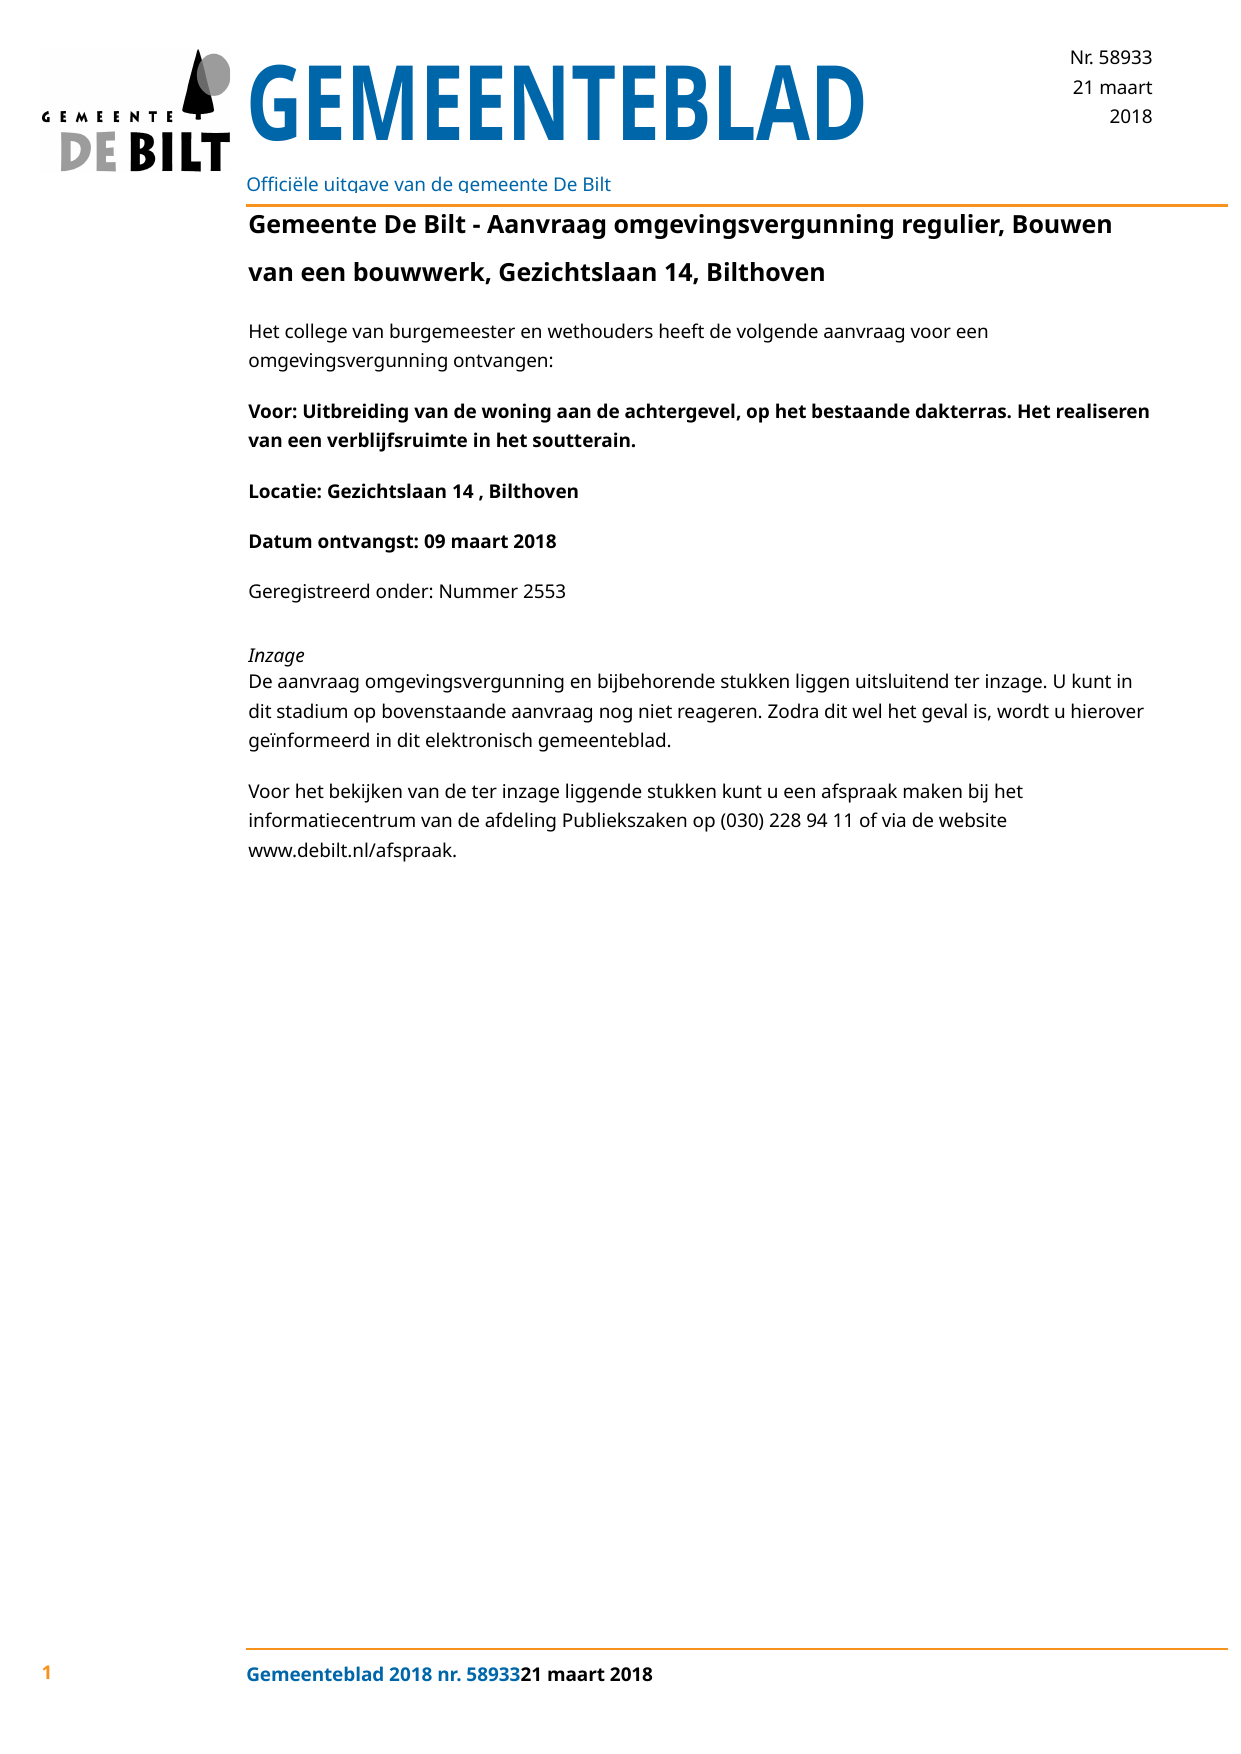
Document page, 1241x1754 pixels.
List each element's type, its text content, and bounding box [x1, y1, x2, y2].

text De aanvraag omgevingsvergunning en bijbehorende stukken liggen uitsluitend ter inzage. U kunt in dit stadium op bovenstaande aanvraag nog niet reageren. Zodra dit wel het geval is, wordt u hierover geïnformeerd in dit elektronisch gemeenteblad. [248, 668, 1152, 753]
text Voor het bekijken van de ter inzage liggende stukken kunt u een afspraak maken bij het informatiecentrum van de afdeling Publiekszaken op (030) 228 94 11 of via de website www.debilt.nl/afspraak. [248, 778, 1152, 863]
text Voor: Uitbreiding van de woning aan de achtergevel, op het bestaande dakterras. Het realiseren van een verblijfsruimte in het soutterain. [248, 398, 1152, 453]
text Datum ontvangst: 09 maart 2018 [248, 528, 1152, 554]
text Inzage [248, 643, 1152, 668]
text Geregistreerd onder: Nummer 2553 [248, 579, 1152, 604]
text Het college van burgemeester en wethouders heeft de volgende aanvraag voor een omgevingsvergunning ontvangen: [248, 318, 1152, 373]
text Gemeente De Bilt - Aanvraag omgevingsvergunning regulier, Bouwen van een bouwwerk, Gezichtslaan 14, Bilthoven [248, 207, 1152, 288]
picture [41, 47, 231, 172]
text Locatie: Gezichtslaan 14 , Bilthoven [248, 478, 1152, 504]
